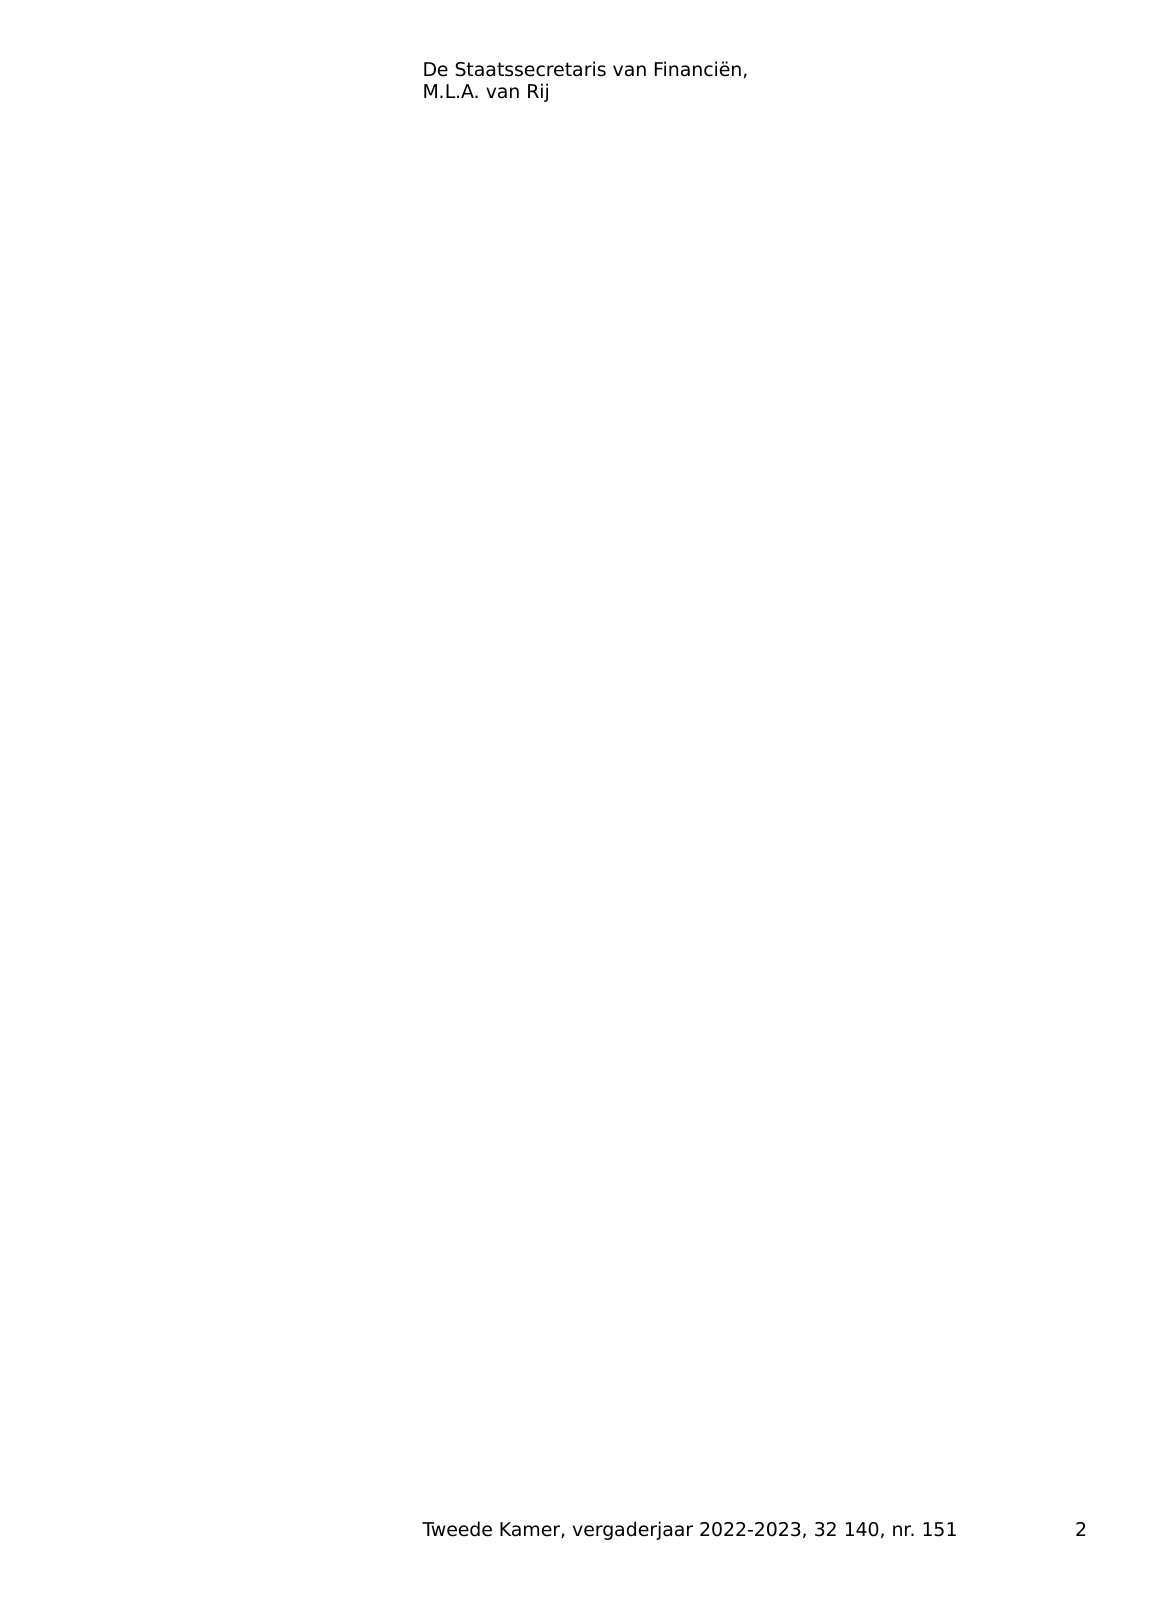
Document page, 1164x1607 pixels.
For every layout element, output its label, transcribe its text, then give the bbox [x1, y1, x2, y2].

text De Staatssecretaris van Financiën, M.L.A. van Rij [422, 59, 1087, 103]
